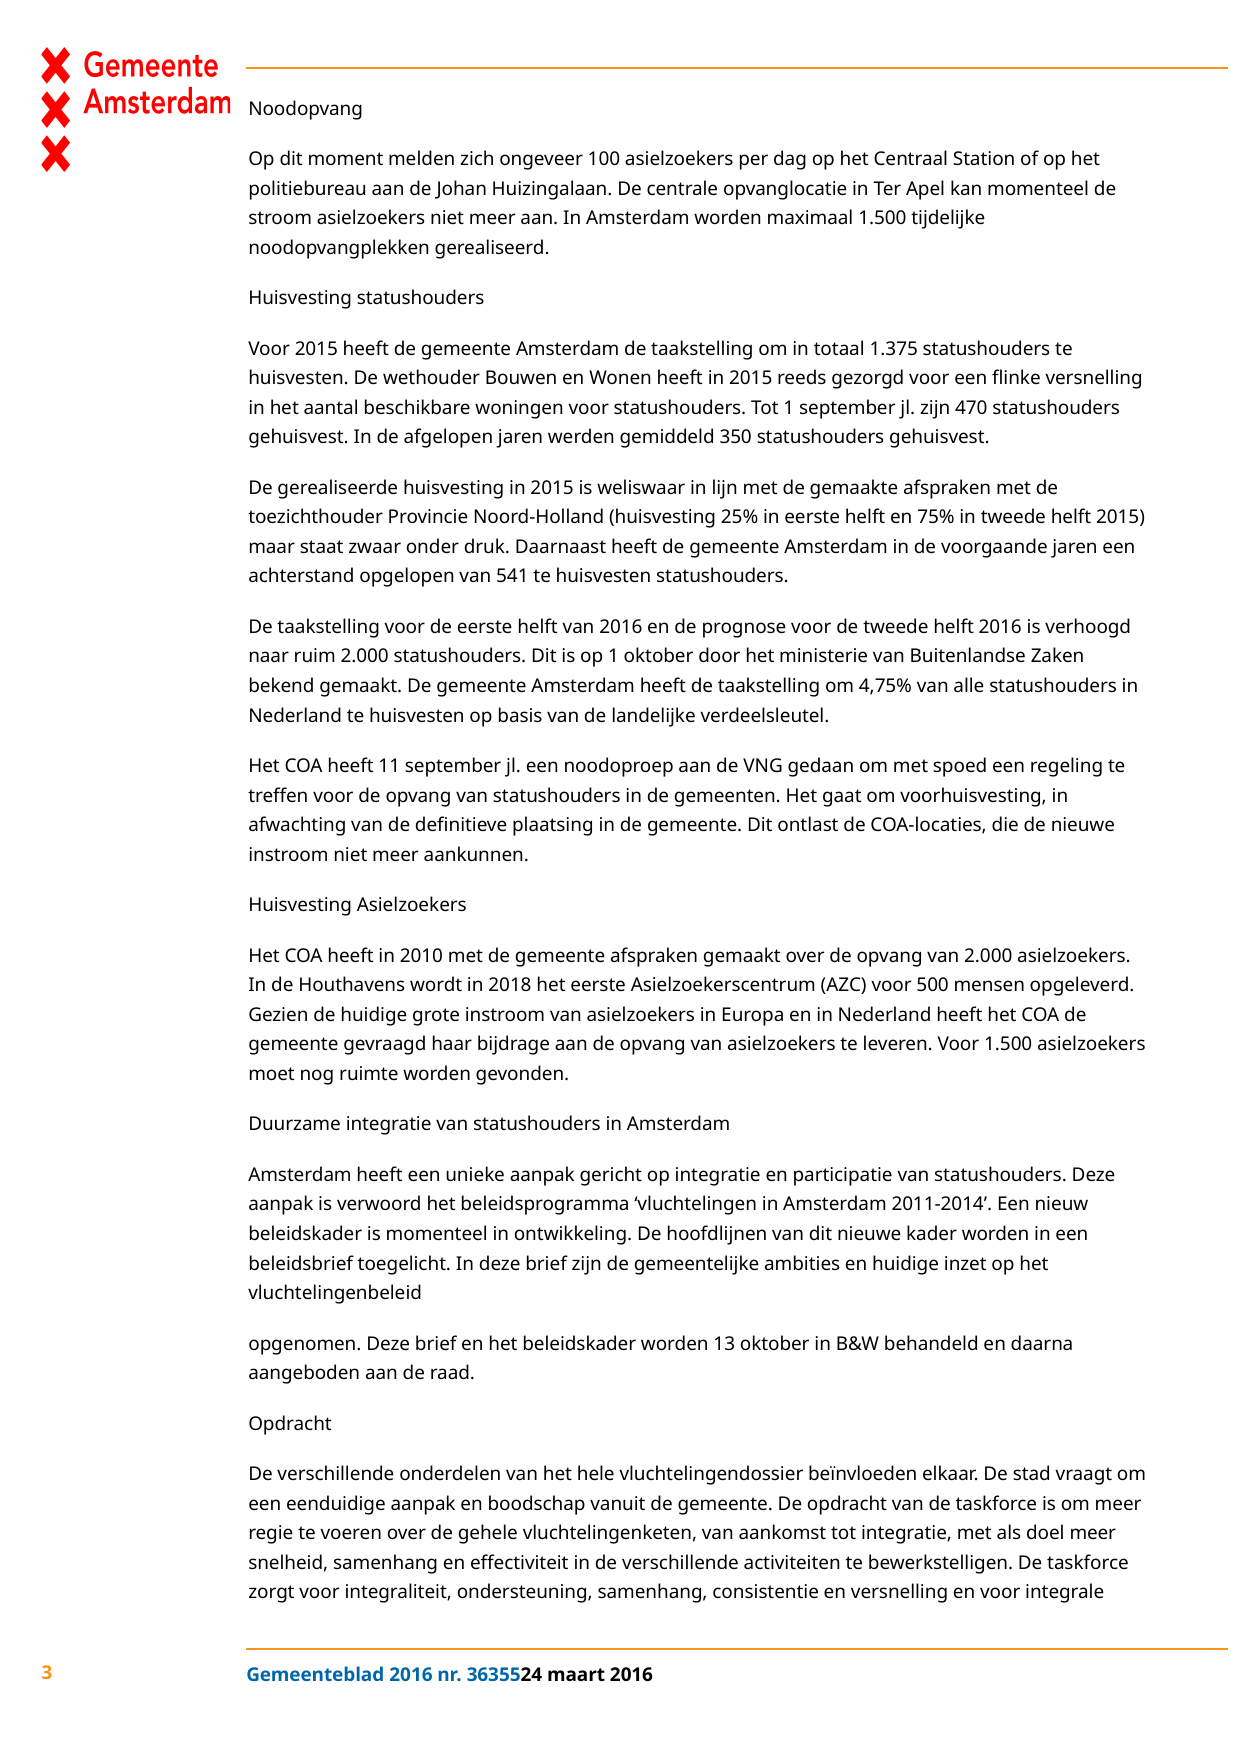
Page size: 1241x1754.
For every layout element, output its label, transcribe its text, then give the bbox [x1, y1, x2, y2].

text Opdracht [248, 1410, 1152, 1436]
text Duurzame integratie van statushouders in Amsterdam [248, 1111, 1152, 1136]
picture [41, 47, 231, 172]
text Het COA heeft in 2010 met de gemeente afspraken gemaakt over de opvang van 2.000 asielzoekers. In de Houthavens wordt in 2018 het eerste Asielzoekerscentrum (AZC) voor 500 mensen opgeleverd. Gezien de huidige grote instroom van asielzoekers in Europa en in Nederland heeft het COA de gemeente gevraagd haar bijdrage aan de opvang van asielzoekers te leveren. Voor 1.500 asielzoekers moet nog ruimte worden gevonden. [248, 942, 1152, 1086]
text De verschillende onderdelen van het hele vluchtelingendossier beïnvloeden elkaar. De stad vraagt om een eenduidige aanpak en boodschap vanuit de gemeente. De opdracht van de taskforce is om meer regie te voeren over de gehele vluchtelingenketen, van aankomst tot integratie, met als doel meer snelheid, samenhang en effectiviteit in de verschillende activiteiten te bewerkstelligen. De taskforce zorgt voor integraliteit, ondersteuning, samenhang, consistentie en versnelling en voor integrale [248, 1460, 1152, 1604]
text Amsterdam heeft een unieke aanpak gericht op integratie en participatie van statushouders. Deze aanpak is verwoord het beleidsprogramma ‘vluchtelingen in Amsterdam 2011-2014’. Een nieuw beleidskader is momenteel in ontwikkeling. De hoofdlijnen van dit nieuwe kader worden in een beleidsbrief toegelicht. In deze brief zijn de gemeentelijke ambities en huidige inzet op het vluchtelingenbeleid [248, 1161, 1152, 1305]
text De gerealiseerde huisvesting in 2015 is weliswaar in lijn met de gemaakte afspraken met de toezichthouder Provincie Noord-Holland (huisvesting 25% in eerste helft en 75% in tweede helft 2015) maar staat zwaar onder druk. Daarnaast heeft de gemeente Amsterdam in de voorgaande jaren een achterstand opgelopen van 541 te huisvesten statushouders. [248, 474, 1152, 588]
text opgenomen. Deze brief en het beleidskader worden 13 oktober in B&W behandeld en daarna aangeboden aan de raad. [248, 1330, 1152, 1385]
text Op dit moment melden zich ongeveer 100 asielzoekers per dag op het Centraal Station of op het politiebureau aan de Johan Huizingalaan. De centrale opvanglocatie in Ter Apel kan momenteel de stroom asielzoekers niet meer aan. In Amsterdam worden maximaal 1.500 tijdelijke noodopvangplekken gerealiseerd. [248, 145, 1152, 260]
text Huisvesting Asielzoekers [248, 891, 1152, 917]
text Het COA heeft 11 september jl. een noodoproep aan de VNG gedaan om met spoed een regeling te treffen voor de opvang van statushouders in de gemeenten. Het gaat om voorhuisvesting, in afwachting van de definitieve plaatsing in de gemeente. Dit ontlast de COA-locaties, die de nieuwe instroom niet meer aankunnen. [248, 752, 1152, 867]
text Noodopvang [248, 95, 1152, 121]
text De taakstelling voor de eerste helft van 2016 en de prognose voor de tweede helft 2016 is verhoogd naar ruim 2.000 statushouders. Dit is op 1 oktober door het ministerie van Buitenlandse Zaken bekend gemaakt. De gemeente Amsterdam heeft de taakstelling om 4,75% van alle statushouders in Nederland te huisvesten op basis van de landelijke verdeelsleutel. [248, 613, 1152, 728]
text Huisvesting statushouders [248, 284, 1152, 310]
text Voor 2015 heeft de gemeente Amsterdam de taakstelling om in totaal 1.375 statushouders te huisvesten. De wethouder Bouwen en Wonen heeft in 2015 reeds gezorgd voor een flinke versnelling in het aantal beschikbare woningen voor statushouders. Tot 1 september jl. zijn 470 statushouders gehuisvest. In de afgelopen jaren werden gemiddeld 350 statushouders gehuisvest. [248, 335, 1152, 449]
